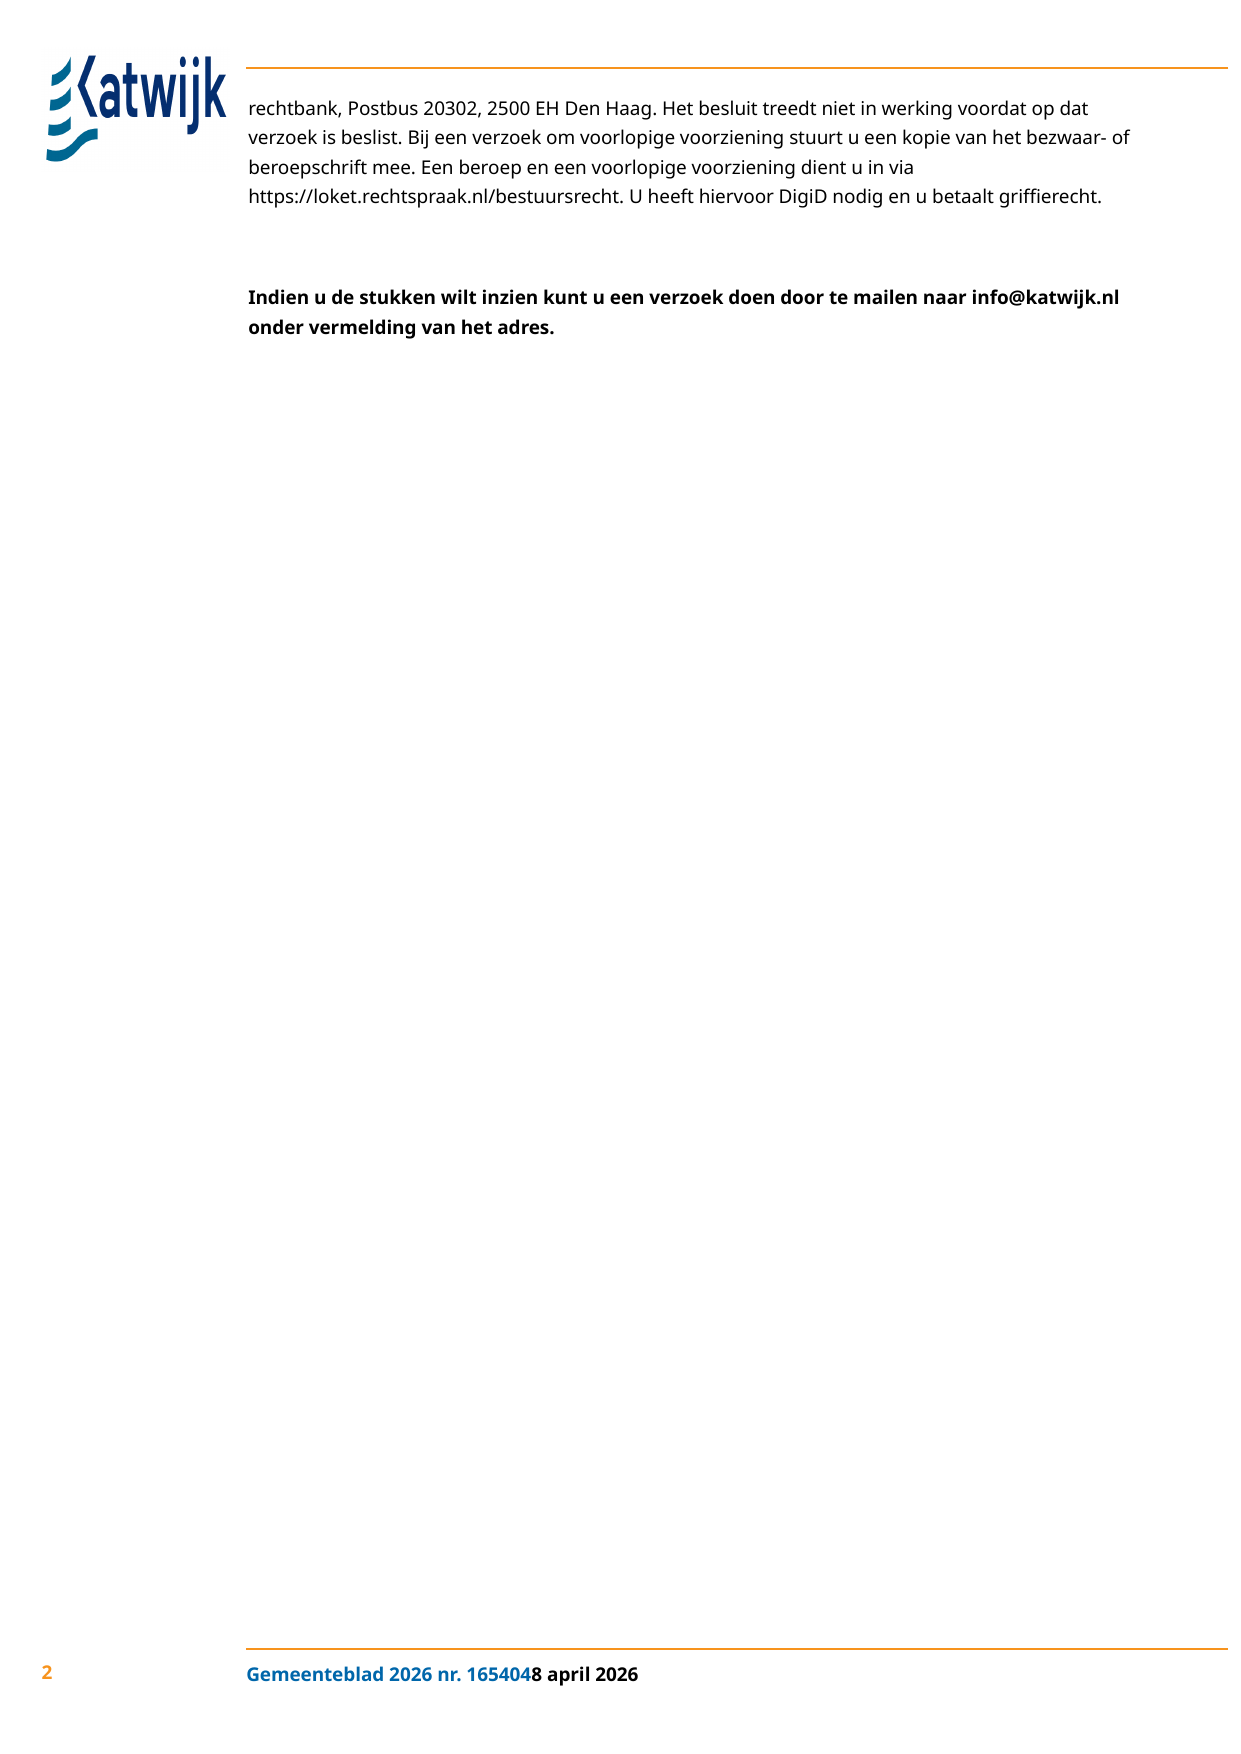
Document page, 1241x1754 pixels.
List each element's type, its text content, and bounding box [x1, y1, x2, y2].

picture [41, 47, 231, 172]
text Indien u de stukken wilt inzien kunt u een verzoek doen door te mailen naar info@katwijk.nl onder vermelding van het adres. [248, 284, 1152, 340]
text rechtbank, Postbus 20302, 2500 EH Den Haag. Het besluit treedt niet in werking voordat op dat verzoek is beslist. Bij een verzoek om voorlopige voorziening stuurt u een kopie van het bezwaar- of beroepschrift mee. Een beroep en een voorlopige voorziening dient u in via https://loket.rechtspraak.nl/bestuursrecht. U heeft hiervoor DigiD nodig en u betaalt griffierecht. [248, 95, 1152, 209]
